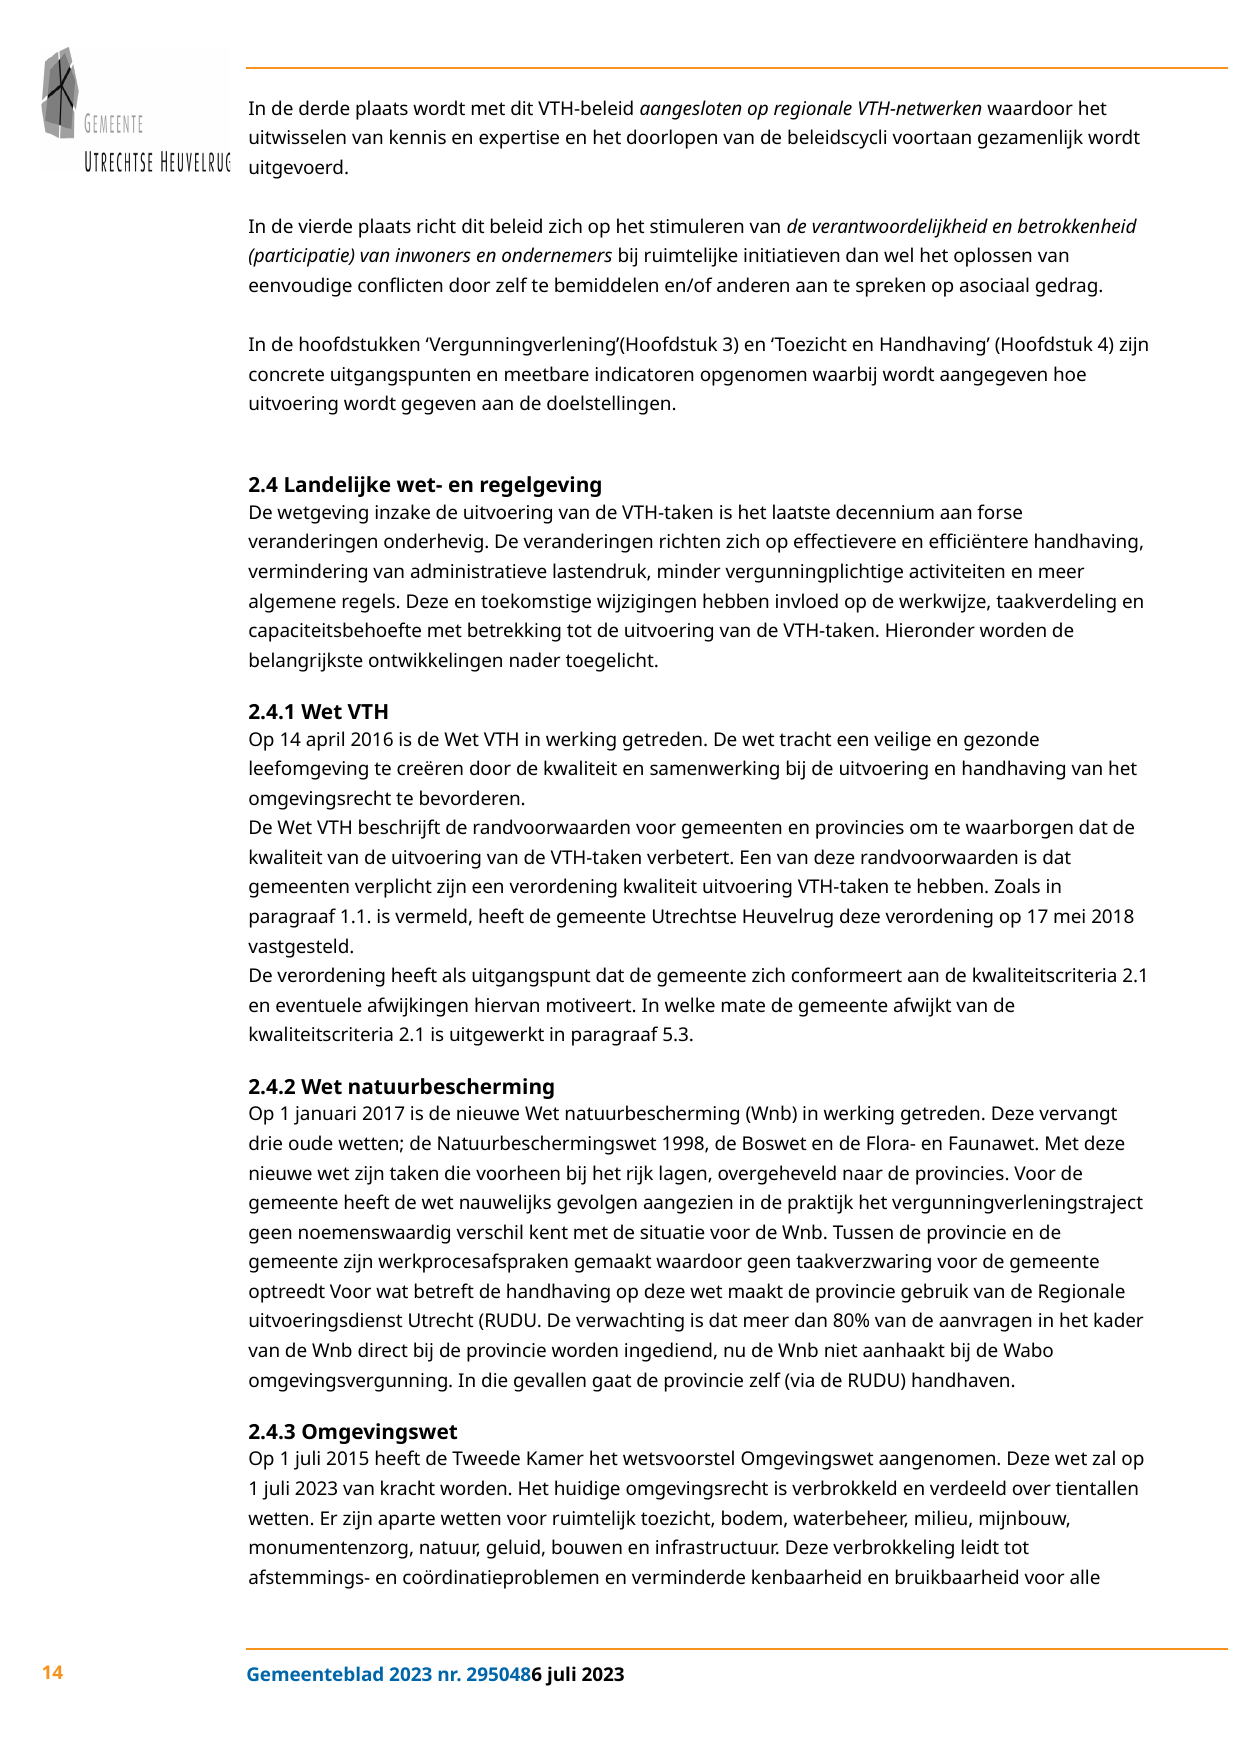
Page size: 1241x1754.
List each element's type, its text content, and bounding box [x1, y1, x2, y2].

text In de vierde plaats richt dit beleid zich op het stimuleren van de verantwoordelijkheid en betrokkenheid (participatie) van inwoners en ondernemers bij ruimtelijke initiatieven dan wel het oplossen van eenvoudige conflicten door zelf te bemiddelen en/of anderen aan te spreken op asociaal gedrag. [248, 213, 1152, 298]
text De wetgeving inzake de uitvoering van de VTH-taken is het laatste decennium aan forse veranderingen onderhevig. De veranderingen richten zich op effectievere en efficiëntere handhaving, vermindering van administratieve lastendruk, minder vergunningplichtige activiteiten en meer algemene regels. Deze en toekomstige wijzigingen hebben invloed op de werkwijze, taakverdeling en capaciteitsbehoefte met betrekking tot de uitvoering van de VTH-taken. Hieronder worden de belangrijkste ontwikkelingen nader toegelicht. [248, 499, 1152, 673]
text Op 1 juli 2015 heeft de Tweede Kamer het wetsvoorstel Omgevingswet aangenomen. Deze wet zal op 1 juli 2023 van kracht worden. Het huidige omgevingsrecht is verbrokkeld en verdeeld over tientallen wetten. Er zijn aparte wetten voor ruimtelijk toezicht, bodem, waterbeheer, milieu, mijnbouw, monumentenzorg, natuur, geluid, bouwen en infrastructuur. Deze verbrokkeling leidt tot afstemmings- en coördinatieproblemen en verminderde kenbaarheid en bruikbaarheid voor alle [248, 1446, 1152, 1590]
text 2.4 Landelijke wet- en regelgeving [248, 471, 1152, 499]
text De verordening heeft als uitgangspunt dat de gemeente zich conformeert aan de kwaliteitscriteria 2.1 en eventuele afwijkingen hiervan motiveert. In welke mate de gemeente afwijkt van de kwaliteitscriteria 2.1 is uitgewerkt in paragraaf 5.3. [248, 962, 1152, 1047]
text In de hoofdstukken ‘Vergunningverlening’(Hoofdstuk 3) en ‘Toezicht en Handhaving’ (Hoofdstuk 4) zijn concrete uitgangspunten en meetbare indicatoren opgenomen waarbij wordt aangegeven hoe uitvoering wordt gegeven aan de doelstellingen. [248, 331, 1152, 416]
text 2.4.3 Omgevingswet [248, 1417, 1152, 1446]
text Op 1 januari 2017 is de nieuwe Wet natuurbescherming (Wnb) in werking getreden. Deze vervangt drie oude wetten; de Natuurbeschermingswet 1998, de Boswet en de Flora- en Faunawet. Met deze nieuwe wet zijn taken die voorheen bij het rijk lagen, overgeheveld naar de provincies. Voor de gemeente heeft de wet nauwelijks gevolgen aangezien in de praktijk het vergunningverleningstraject geen noemenswaardig verschil kent met de situatie voor de Wnb. Tussen de provincie en de gemeente zijn werkprocesafspraken gemaakt waardoor geen taakverzwaring voor de gemeente optreedt Voor wat betreft de handhaving op deze wet maakt de provincie gebruik van de Regionale uitvoeringsdienst Utrecht (RUDU. De verwachting is dat meer dan 80% van de aanvragen in het kader van de Wnb direct bij de provincie worden ingediend, nu de Wnb niet aanhaakt bij de Wabo omgevingsvergunning. In die gevallen gaat de provincie zelf (via de RUDU) handhaven. [248, 1101, 1152, 1392]
text 2.4.2 Wet natuurbescherming [248, 1072, 1152, 1101]
text In de derde plaats wordt met dit VTH-beleid aangesloten op regionale VTH-netwerken waardoor het uitwisselen van kennis en expertise en het doorlopen van de beleidscycli voortaan gezamenlijk wordt uitgevoerd. [248, 95, 1152, 180]
text De Wet VTH beschrijft de randvoorwaarden voor gemeenten en provincies om te waarborgen dat de kwaliteit van de uitvoering van de VTH-taken verbetert. Een van deze randvoorwaarden is dat gemeenten verplicht zijn een verordening kwaliteit uitvoering VTH-taken te hebben. Zoals in paragraaf 1.1. is vermeld, heeft de gemeente Utrechtse Heuvelrug deze verordening op 17 mei 2018 vastgesteld. [248, 814, 1152, 959]
text 2.4.1 Wet VTH [248, 697, 1152, 726]
picture [41, 47, 231, 172]
text Op 14 april 2016 is de Wet VTH in werking getreden. De wet tracht een veilige en gezonde leefomgeving te creëren door de kwaliteit en samenwerking bij de uitvoering en handhaving van het omgevingsrecht te bevorderen. [248, 726, 1152, 811]
